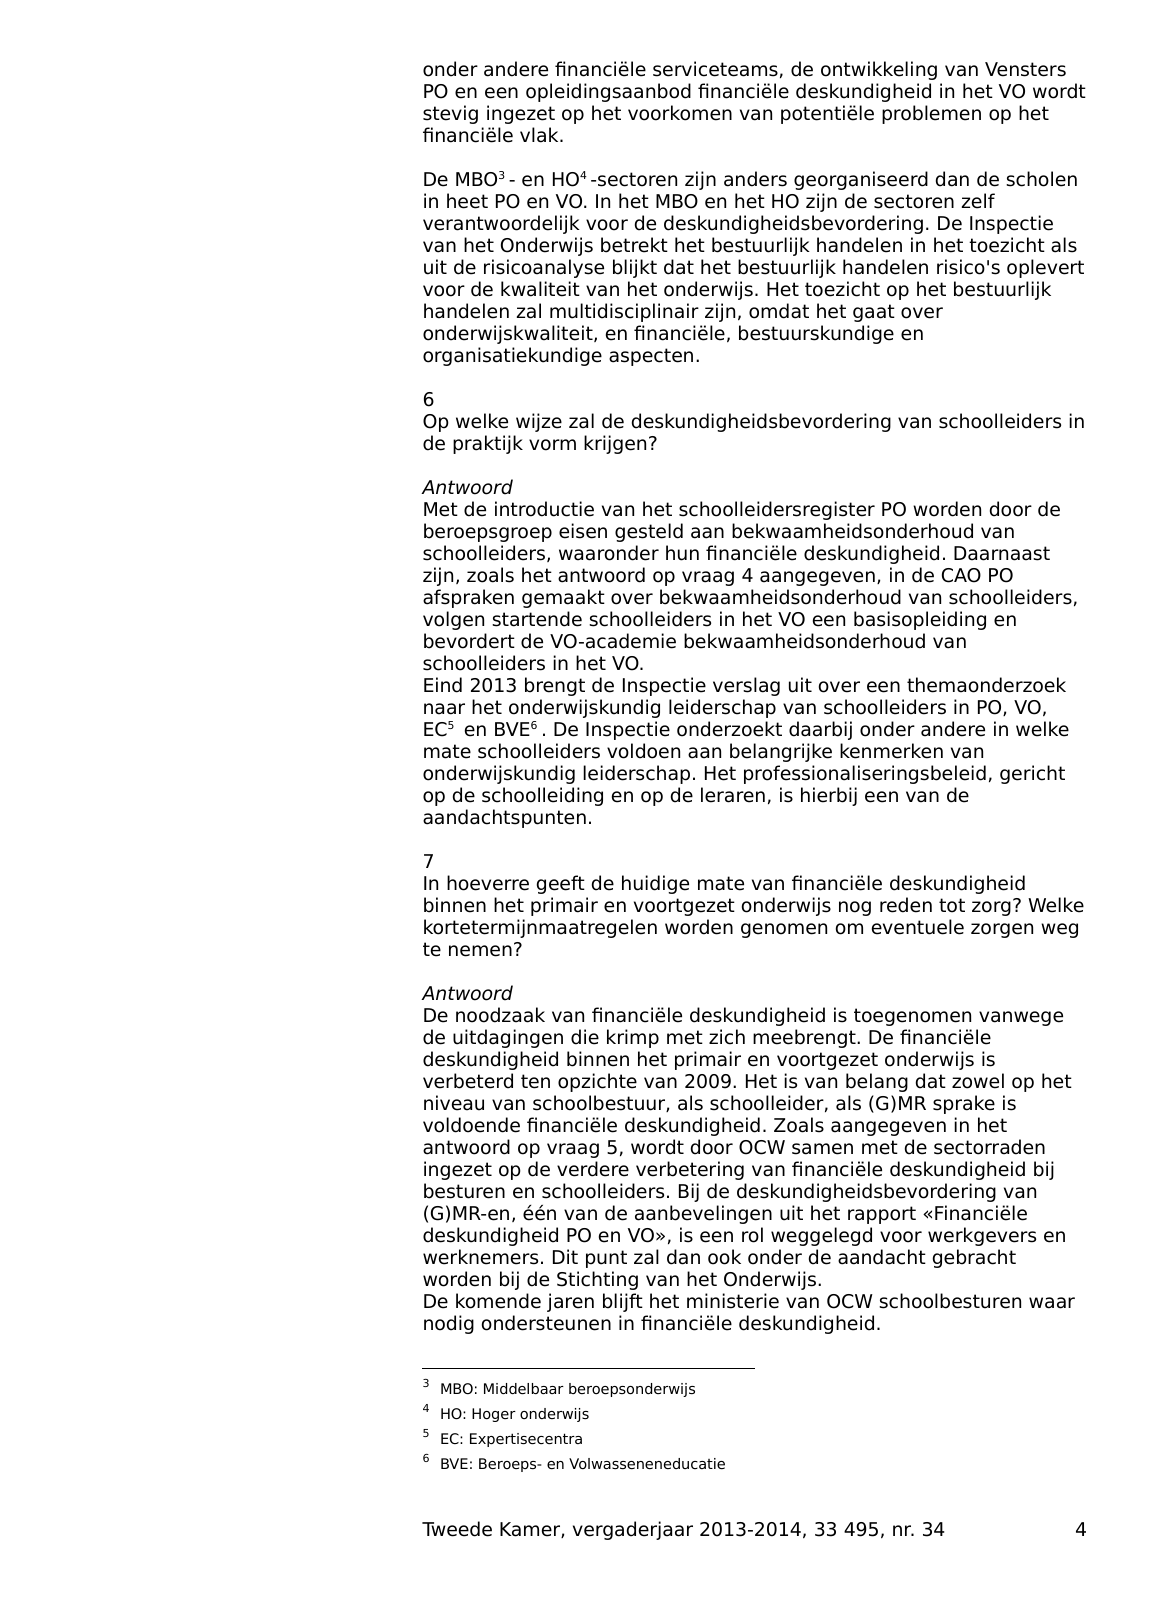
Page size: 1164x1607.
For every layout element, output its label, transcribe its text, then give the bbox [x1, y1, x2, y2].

text 7 [422, 851, 1087, 873]
text BVE: Beroeps- en Volwasseneneducatie [422, 1452, 1087, 1474]
text onder andere financiële serviceteams, de ontwikkeling van Vensters PO en een opleidingsaanbod financiële deskundigheid in het VO wordt stevig ingezet op het voorkomen van potentiële problemen op het financiële vlak. [422, 59, 1087, 147]
text MBO: Middelbaar beroepsonderwijs [422, 1377, 1087, 1399]
text De MBO- en HO-sectoren zijn anders georganiseerd dan de scholen in heet PO en VO. In het MBO en het HO zijn de sectoren zelf verantwoordelijk voor de deskundigheidsbevordering. De Inspectie van het Onderwijs betrekt het bestuurlijk handelen in het toezicht als uit de risicoanalyse blijkt dat het bestuurlijk handelen risico's oplevert voor de kwaliteit van het onderwijs. Het toezicht op het bestuurlijk handelen zal multidisciplinair zijn, omdat het gaat over onderwijskwaliteit, en financiële, bestuurskundige en organisatiekundige aspecten. [422, 169, 1087, 367]
text Eind 2013 brengt de Inspectie verslag uit over een themaonderzoek naar het onderwijskundig leiderschap van schoolleiders in PO, VO, EC en BVE. De Inspectie onderzoekt daarbij onder andere in welke mate schoolleiders voldoen aan belangrijke kenmerken van onderwijskundig leiderschap. Het professionaliseringsbeleid, gericht op de schoolleiding en op de leraren, is hierbij een van de aandachtspunten. [422, 675, 1087, 829]
text 6 [422, 389, 1087, 411]
text In hoeverre geeft de huidige mate van financiële deskundigheid binnen het primair en voortgezet onderwijs nog reden tot zorg? Welke kortetermijnmaatregelen worden genomen om eventuele zorgen weg te nemen? [422, 873, 1087, 961]
text Op welke wijze zal de deskundigheidsbevordering van schoolleiders in de praktijk vorm krijgen? [422, 411, 1087, 455]
text De komende jaren blijft het ministerie van OCW schoolbesturen waar nodig ondersteunen in financiële deskundigheid. [422, 1291, 1087, 1335]
text EC: Expertisecentra [422, 1427, 1087, 1449]
text De noodzaak van financiële deskundigheid is toegenomen vanwege de uitdagingen die krimp met zich meebrengt. De financiële deskundigheid binnen het primair en voortgezet onderwijs is verbeterd ten opzichte van 2009. Het is van belang dat zowel op het niveau van schoolbestuur, als schoolleider, als (G)MR sprake is voldoende financiële deskundigheid. Zoals aangegeven in het antwoord op vraag 5, wordt door OCW samen met de sectorraden ingezet op de verdere verbetering van financiële deskundigheid bij besturen en schoolleiders. Bij de deskundigheidsbevordering van (G)MR-en, één van de aanbevelingen uit het rapport «Financiële deskundigheid PO en VO», is een rol weggelegd voor werkgevers en werknemers. Dit punt zal dan ook onder de aandacht gebracht worden bij de Stichting van het Onderwijs. [422, 1005, 1087, 1291]
text Met de introductie van het schoolleidersregister PO worden door de beroepsgroep eisen gesteld aan bekwaamheidsonderhoud van schoolleiders, waaronder hun financiële deskundigheid. Daarnaast zijn, zoals het antwoord op vraag 4 aangegeven, in de CAO PO afspraken gemaakt over bekwaamheidsonderhoud van schoolleiders, volgen startende schoolleiders in het VO een basisopleiding en bevordert de VO-academie bekwaamheidsonderhoud van schoolleiders in het VO. [422, 499, 1087, 675]
text HO: Hoger onderwijs [422, 1402, 1087, 1424]
text Antwoord [422, 477, 1087, 499]
text Antwoord [422, 983, 1087, 1005]
